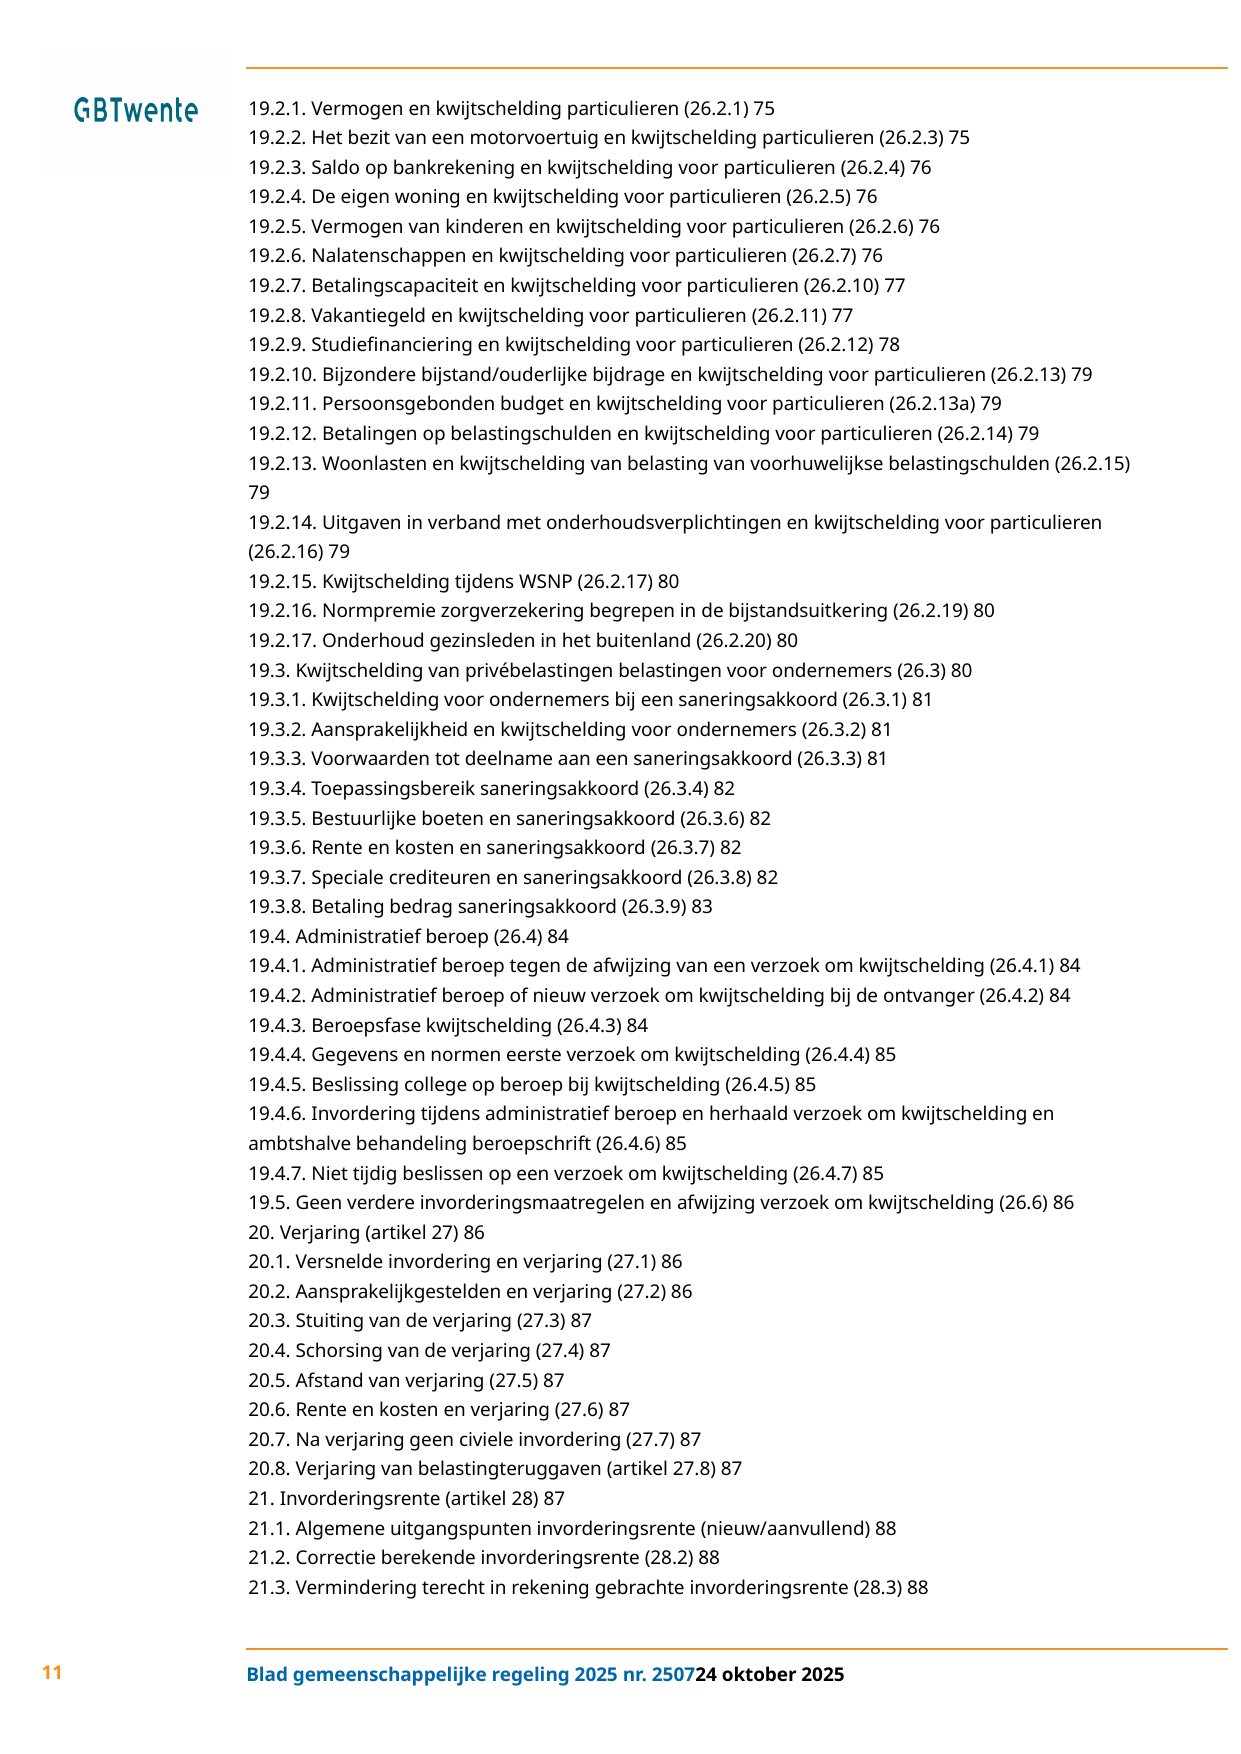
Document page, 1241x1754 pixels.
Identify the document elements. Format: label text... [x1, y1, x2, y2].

picture [41, 47, 231, 172]
text 19.4.1. Administratief beroep tegen de afwijzing van een verzoek om kwijtschelding (26.4.1) 84 [248, 953, 1152, 978]
text 19.3.3. Voorwaarden tot deelname aan een saneringsakkoord (26.3.3) 81 [248, 746, 1152, 771]
text 19.3.6. Rente en kosten en saneringsakkoord (26.3.7) 82 [248, 834, 1152, 860]
text 19.3.4. Toepassingsbereik saneringsakkoord (26.3.4) 82 [248, 775, 1152, 801]
text 20.4. Schorsing van de verjaring (27.4) 87 [248, 1337, 1152, 1363]
text 20.5. Afstand van verjaring (27.5) 87 [248, 1367, 1152, 1393]
text 19.2.17. Onderhoud gezinsleden in het buitenland (26.2.20) 80 [248, 627, 1152, 653]
text 20.7. Na verjaring geen civiele invordering (27.7) 87 [248, 1426, 1152, 1452]
text 19.2.5. Vermogen van kinderen en kwijtschelding voor particulieren (26.2.6) 76 [248, 213, 1152, 239]
text 19.2.13. Woonlasten en kwijtschelding van belasting van voorhuwelijkse belastingschulden (26.2.15) 79 [248, 450, 1152, 505]
text 19.3.1. Kwijtschelding voor ondernemers bij een saneringsakkoord (26.3.1) 81 [248, 686, 1152, 712]
text 19.2.8. Vakantiegeld en kwijtschelding voor particulieren (26.2.11) 77 [248, 302, 1152, 328]
text 19.3.2. Aansprakelijkheid en kwijtschelding voor ondernemers (26.3.2) 81 [248, 716, 1152, 742]
text 21.2. Correctie berekende invorderingsrente (28.2) 88 [248, 1544, 1152, 1570]
text 21.3. Vermindering terecht in rekening gebrachte invorderingsrente (28.3) 88 [248, 1574, 1152, 1600]
text 20.1. Versnelde invordering en verjaring (27.1) 86 [248, 1248, 1152, 1274]
text 19.2.10. Bijzondere bijstand/ouderlijke bijdrage en kwijtschelding voor particulieren (26.2.13) 79 [248, 361, 1152, 387]
text 19.2.1. Vermogen en kwijtschelding particulieren (26.2.1) 75 [248, 95, 1152, 121]
text 19.2.9. Studiefinanciering en kwijtschelding voor particulieren (26.2.12) 78 [248, 331, 1152, 357]
text 19.3.8. Betaling bedrag saneringsakkoord (26.3.9) 83 [248, 893, 1152, 919]
text 20.2. Aansprakelijkgestelden en verjaring (27.2) 86 [248, 1278, 1152, 1304]
text 20.6. Rente en kosten en verjaring (27.6) 87 [248, 1396, 1152, 1422]
text 20.3. Stuiting van de verjaring (27.3) 87 [248, 1308, 1152, 1333]
text 19.2.12. Betalingen op belastingschulden en kwijtschelding voor particulieren (26.2.14) 79 [248, 420, 1152, 446]
text 19.3.5. Bestuurlijke boeten en saneringsakkoord (26.3.6) 82 [248, 805, 1152, 831]
text 19.2.7. Betalingscapaciteit en kwijtschelding voor particulieren (26.2.10) 77 [248, 272, 1152, 298]
text 19.2.2. Het bezit van een motorvoertuig en kwijtschelding particulieren (26.2.3) 75 [248, 124, 1152, 150]
text 19.4.2. Administratief beroep of nieuw verzoek om kwijtschelding bij de ontvanger (26.4.2) 84 [248, 982, 1152, 1008]
text 21.1. Algemene uitgangspunten invorderingsrente (nieuw/aanvullend) 88 [248, 1515, 1152, 1541]
text 20. Verjaring (artikel 27) 86 [248, 1219, 1152, 1245]
text 19.2.3. Saldo op bankrekening en kwijtschelding voor particulieren (26.2.4) 76 [248, 154, 1152, 180]
text 19.2.14. Uitgaven in verband met onderhoudsverplichtingen en kwijtschelding voor particulieren (26.2.16) 79 [248, 509, 1152, 564]
text 19.4.7. Niet tijdig beslissen op een verzoek om kwijtschelding (26.4.7) 85 [248, 1160, 1152, 1186]
text 21. Invorderingsrente (artikel 28) 87 [248, 1485, 1152, 1511]
text 19.4.5. Beslissing college op beroep bij kwijtschelding (26.4.5) 85 [248, 1071, 1152, 1097]
text 19.4.6. Invordering tijdens administratief beroep en herhaald verzoek om kwijtschelding en ambtshalve behandeling beroepschrift (26.4.6) 85 [248, 1101, 1152, 1156]
text 19.2.6. Nalatenschappen en kwijtschelding voor particulieren (26.2.7) 76 [248, 243, 1152, 268]
text 19.4.3. Beroepsfase kwijtschelding (26.4.3) 84 [248, 1012, 1152, 1038]
text 19.4. Administratief beroep (26.4) 84 [248, 923, 1152, 949]
text 19.2.16. Normpremie zorgverzekering begrepen in de bijstandsuitkering (26.2.19) 80 [248, 598, 1152, 623]
text 19.3. Kwijtschelding van privébelastingen belastingen voor ondernemers (26.3) 80 [248, 657, 1152, 683]
text 19.2.4. De eigen woning en kwijtschelding voor particulieren (26.2.5) 76 [248, 183, 1152, 209]
text 19.2.11. Persoonsgebonden budget en kwijtschelding voor particulieren (26.2.13a) 79 [248, 391, 1152, 416]
text 19.3.7. Speciale crediteuren en saneringsakkoord (26.3.8) 82 [248, 864, 1152, 890]
text 19.2.15. Kwijtschelding tijdens WSNP (26.2.17) 80 [248, 568, 1152, 594]
text 19.5. Geen verdere invorderingsmaatregelen en afwijzing verzoek om kwijtschelding (26.6) 86 [248, 1189, 1152, 1215]
text 20.8. Verjaring van belastingteruggaven (artikel 27.8) 87 [248, 1456, 1152, 1481]
text 19.4.4. Gegevens en normen eerste verzoek om kwijtschelding (26.4.4) 85 [248, 1041, 1152, 1067]
